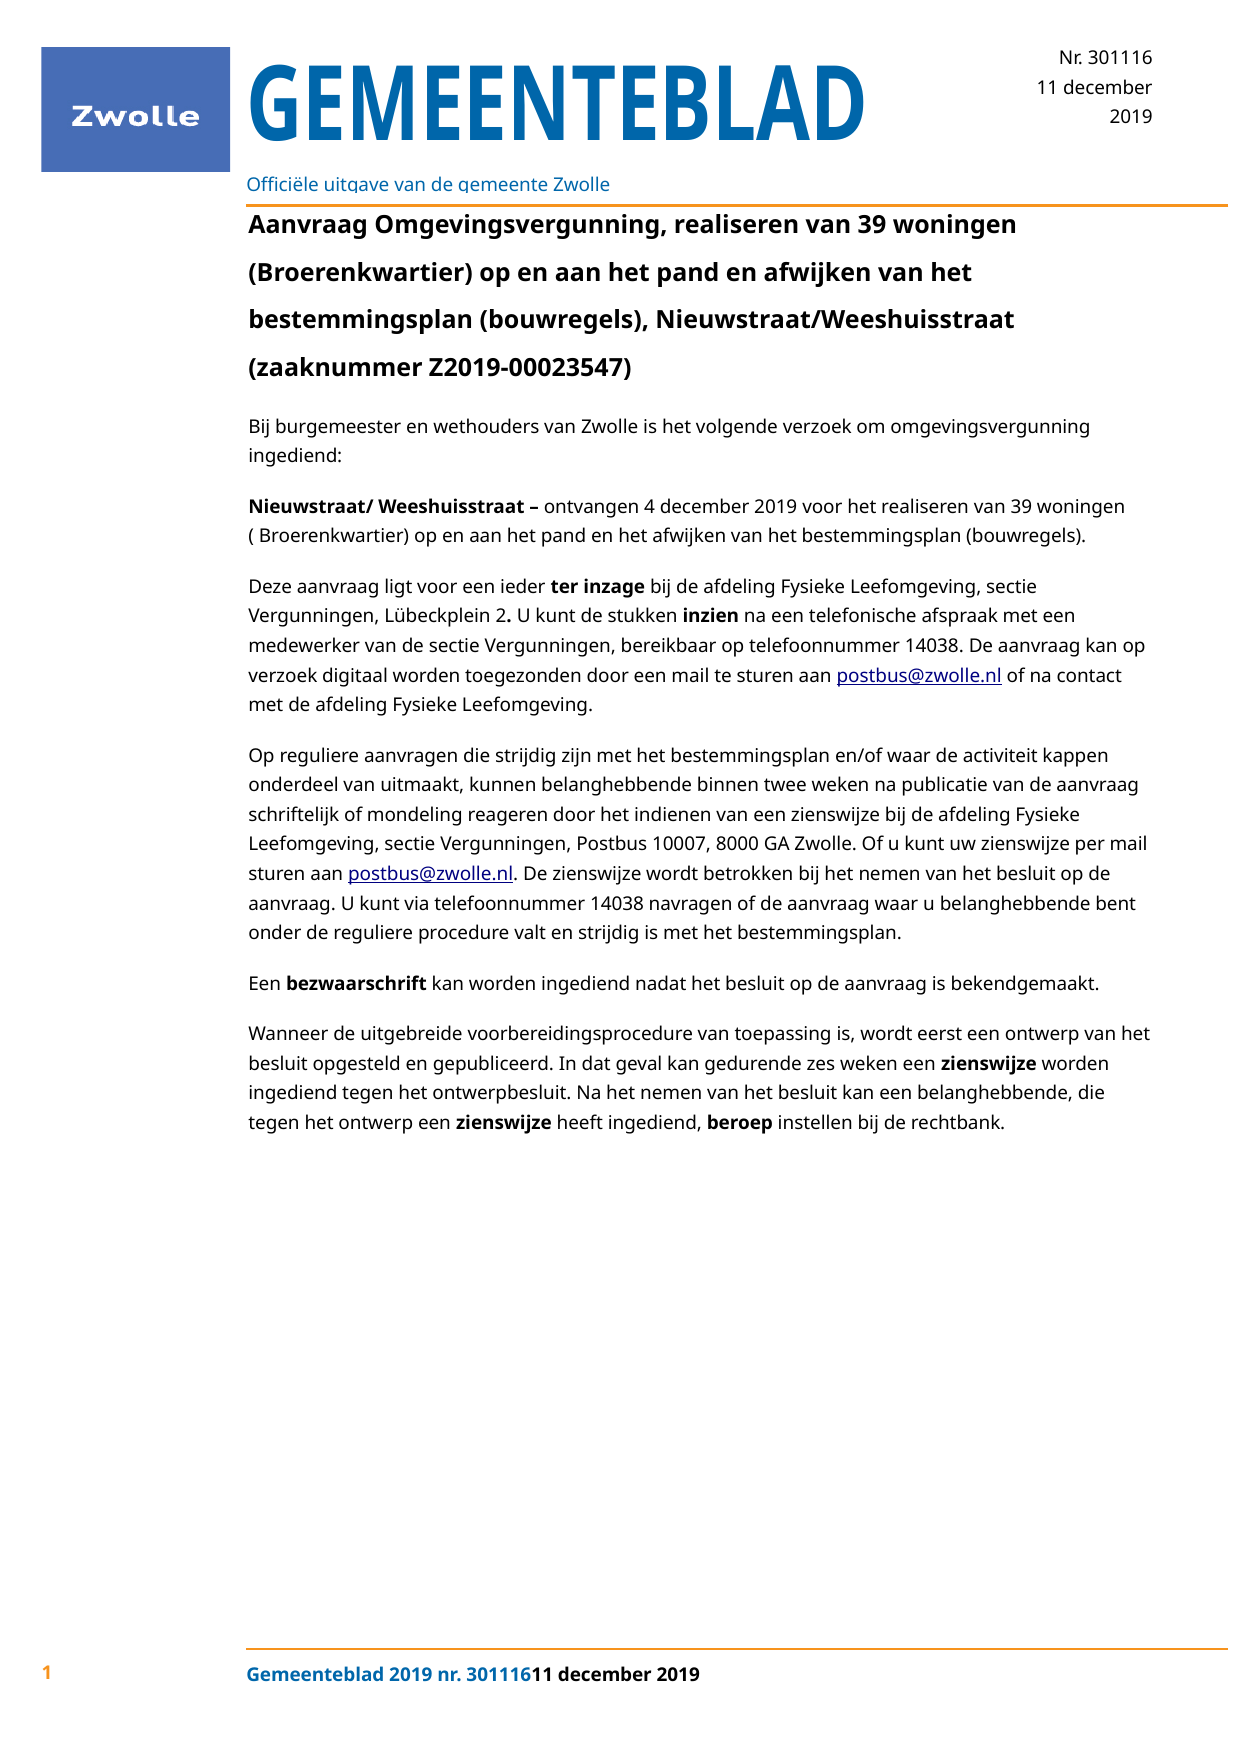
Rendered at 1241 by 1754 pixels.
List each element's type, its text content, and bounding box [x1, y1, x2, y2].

text Op reguliere aanvragen die strijdig zijn met het bestemmingsplan en/of waar de activiteit kappen onderdeel van uitmaakt, kunnen belanghebbende binnen twee weken na publicatie van de aanvraag schriftelijk of mondeling reageren door het indienen van een zienswijze bij de afdeling Fysieke Leefomgeving, sectie Vergunningen, Postbus 10007, 8000 GA Zwolle. Of u kunt uw zienswijze per mail sturen aan postbus@zwolle.nl. De zienswijze wordt betrokken bij het nemen van het besluit op de aanvraag. U kunt via telefoonnummer 14038 navragen of de aanvraag waar u belanghebbende bent onder de reguliere procedure valt en strijdig is met het bestemmingsplan. [248, 742, 1152, 945]
text Aanvraag Omgevingsvergunning, realiseren van 39 woningen (Broerenkwartier) op en aan het pand en afwijken van het bestemmingsplan (bouwregels), Nieuwstraat/Weeshuisstraat (zaaknummer Z2019-00023547) [248, 207, 1152, 384]
text Een bezwaarschrift kan worden ingediend nadat het besluit op de aanvraag is bekendgemaakt. [248, 970, 1152, 996]
text Bij burgemeester en wethouders van Zwolle is het volgende verzoek om omgevingsvergunning ingediend: [248, 413, 1152, 468]
picture [41, 47, 231, 172]
text Wanneer de uitgebreide voorbereidingsprocedure van toepassing is, wordt eerst een ontwerp van het besluit opgesteld en gepubliceerd. In dat geval kan gedurende zes weken een zienswijze worden ingediend tegen het ontwerpbesluit. Na het nemen van het besluit kan een belanghebbende, die tegen het ontwerp een zienswijze heeft ingediend, beroep instellen bij de rechtbank. [248, 1020, 1152, 1135]
text Nieuwstraat/ Weeshuisstraat – ontvangen 4 december 2019 voor het realiseren van 39 woningen ( Broerenkwartier) op en aan het pand en het afwijken van het bestemmingsplan (bouwregels). [248, 493, 1152, 548]
text Deze aanvraag ligt voor een ieder ter inzage bij de afdeling Fysieke Leefomgeving, sectie Vergunningen, Lübeckplein 2. U kunt de stukken inzien na een telefonische afspraak met een medewerker van de sectie Vergunningen, bereikbaar op telefoonnummer 14038. De aanvraag kan op verzoek digitaal worden toegezonden door een mail te sturen aan postbus@zwolle.nl of na contact met de afdeling Fysieke Leefomgeving. [248, 573, 1152, 717]
